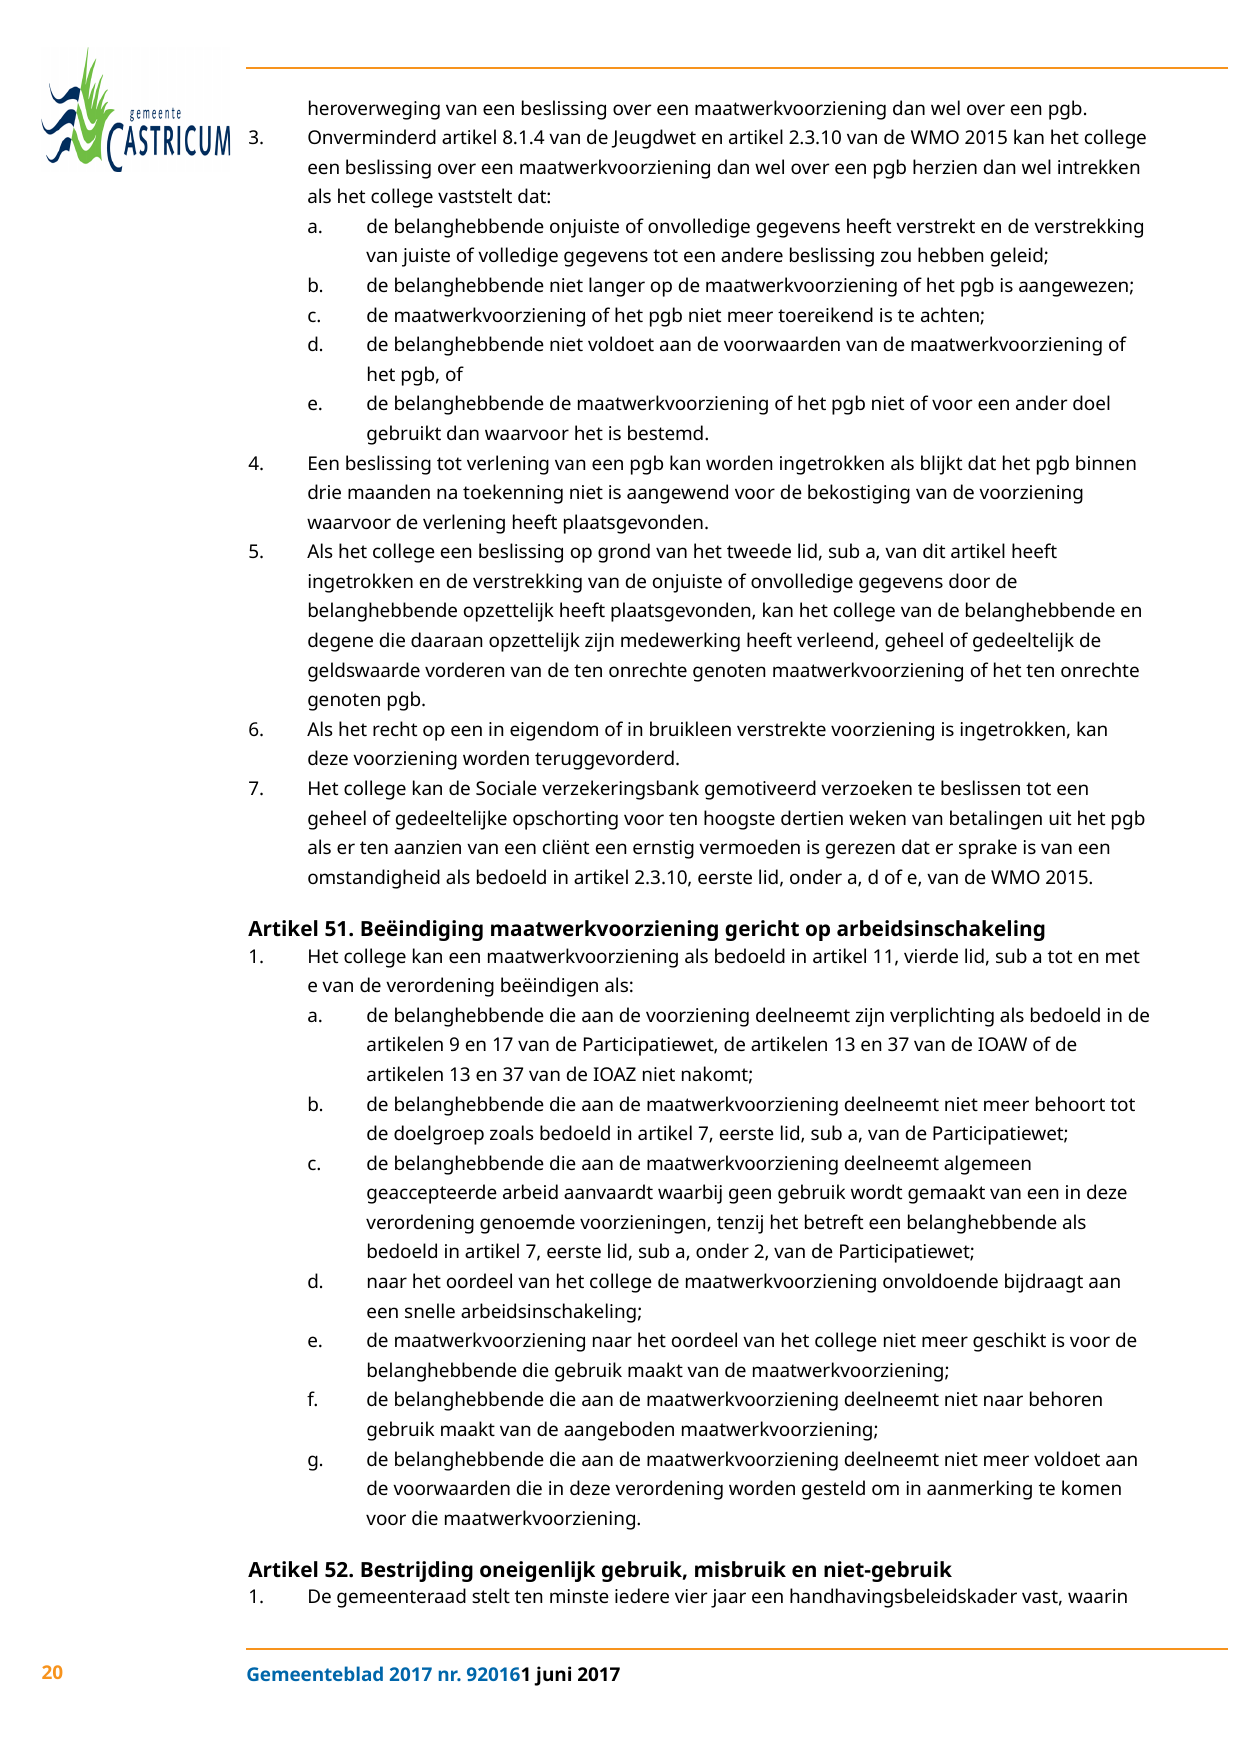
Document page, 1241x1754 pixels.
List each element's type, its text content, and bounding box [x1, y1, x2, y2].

list de maatwerkvoorziening of het pgb niet meer toereikend is te achten; [307, 302, 1152, 328]
list de belanghebbende die aan de maatwerkvoorziening deelneemt niet meer voldoet aan de voorwaarden die in deze verordening worden gesteld om in aanmerking te komen voor die maatwerkvoorziening. [307, 1446, 1152, 1531]
list de belanghebbende die aan de maatwerkvoorziening deelneemt algemeen geaccepteerde arbeid aanvaardt waarbij geen gebruik wordt gemaakt van een in deze verordening genoemde voorzieningen, tenzij het betreft een belanghebbende als bedoeld in artikel 7, eerste lid, sub a, onder 2, van de Participatiewet; [307, 1150, 1152, 1264]
list de belanghebbende onjuiste of onvolledige gegevens heeft verstrekt en de verstrekking van juiste of volledige gegevens tot een andere beslissing zou hebben geleid; [307, 213, 1152, 268]
list de belanghebbende niet langer op de maatwerkvoorziening of het pgb is aangewezen; [307, 272, 1152, 298]
text Artikel 51. Beëindiging maatwerkvoorziening gericht op arbeidsinschakeling [248, 914, 1152, 943]
list de belanghebbende die aan de maatwerkvoorziening deelneemt niet meer behoort tot de doelgroep zoals bedoeld in artikel 7, eerste lid, sub a, van de Participatiewet; [307, 1091, 1152, 1146]
picture [41, 47, 231, 172]
list de belanghebbende de maatwerkvoorziening of het pgb niet of voor een ander doel gebruikt dan waarvoor het is bestemd. [307, 391, 1152, 446]
list heroverweging van een beslissing over een maatwerkvoorziening dan wel over een pgb. [248, 95, 1152, 121]
list Als het recht op een in eigendom of in bruikleen verstrekte voorziening is ingetrokken, kan deze voorziening worden teruggevorderd. [248, 716, 1152, 771]
list de belanghebbende die aan de maatwerkvoorziening deelneemt niet naar behoren gebruik maakt van de aangeboden maatwerkvoorziening; [307, 1387, 1152, 1442]
list Het college kan een maatwerkvoorziening als bedoeld in artikel 11, vierde lid, sub a tot en met e van de verordening beëindigen als: [248, 943, 1152, 998]
list Onverminderd artikel 8.1.4 van de Jeugdwet en artikel 2.3.10 van de WMO 2015 kan het college een beslissing over een maatwerkvoorziening dan wel over een pgb herzien dan wel intrekken als het college vaststelt dat: [248, 124, 1152, 209]
list Als het college een beslissing op grond van het tweede lid, sub a, van dit artikel heeft ingetrokken en de verstrekking van de onjuiste of onvolledige gegevens door de belanghebbende opzettelijk heeft plaatsgevonden, kan het college van de belanghebbende en degene die daaraan opzettelijk zijn medewerking heeft verleend, geheel of gedeeltelijk de geldswaarde vorderen van de ten onrechte genoten maatwerkvoorziening of het ten onrechte genoten pgb. [248, 538, 1152, 712]
list de maatwerkvoorziening naar het oordeel van het college niet meer geschikt is voor de belanghebbende die gebruik maakt van de maatwerkvoorziening; [307, 1327, 1152, 1383]
list naar het oordeel van het college de maatwerkvoorziening onvoldoende bijdraagt aan een snelle arbeidsinschakeling; [307, 1268, 1152, 1323]
list Het college kan de Sociale verzekeringsbank gemotiveerd verzoeken te beslissen tot een geheel of gedeeltelijke opschorting voor ten hoogste dertien weken van betalingen uit het pgb als er ten aanzien van een cliënt een ernstig vermoeden is gerezen dat er sprake is van een omstandigheid als bedoeld in artikel 2.3.10, eerste lid, onder a, d of e, van de WMO 2015. [248, 775, 1152, 890]
list De gemeenteraad stelt ten minste iedere vier jaar een handhavingsbeleidskader vast, waarin [248, 1584, 1152, 1609]
list de belanghebbende die aan de voorziening deelneemt zijn verplichting als bedoeld in de artikelen 9 en 17 van de Participatiewet, de artikelen 13 en 37 van de IOAW of de artikelen 13 en 37 van de IOAZ niet nakomt; [307, 1002, 1152, 1087]
list de belanghebbende niet voldoet aan de voorwaarden van de maatwerkvoorziening of het pgb, of [307, 331, 1152, 387]
list Een beslissing tot verlening van een pgb kan worden ingetrokken als blijkt dat het pgb binnen drie maanden na toekenning niet is aangewend voor de bekostiging van de voorziening waarvoor de verlening heeft plaatsgevonden. [248, 450, 1152, 535]
text Artikel 52. Bestrijding oneigenlijk gebruik, misbruik en niet-gebruik [248, 1555, 1152, 1584]
